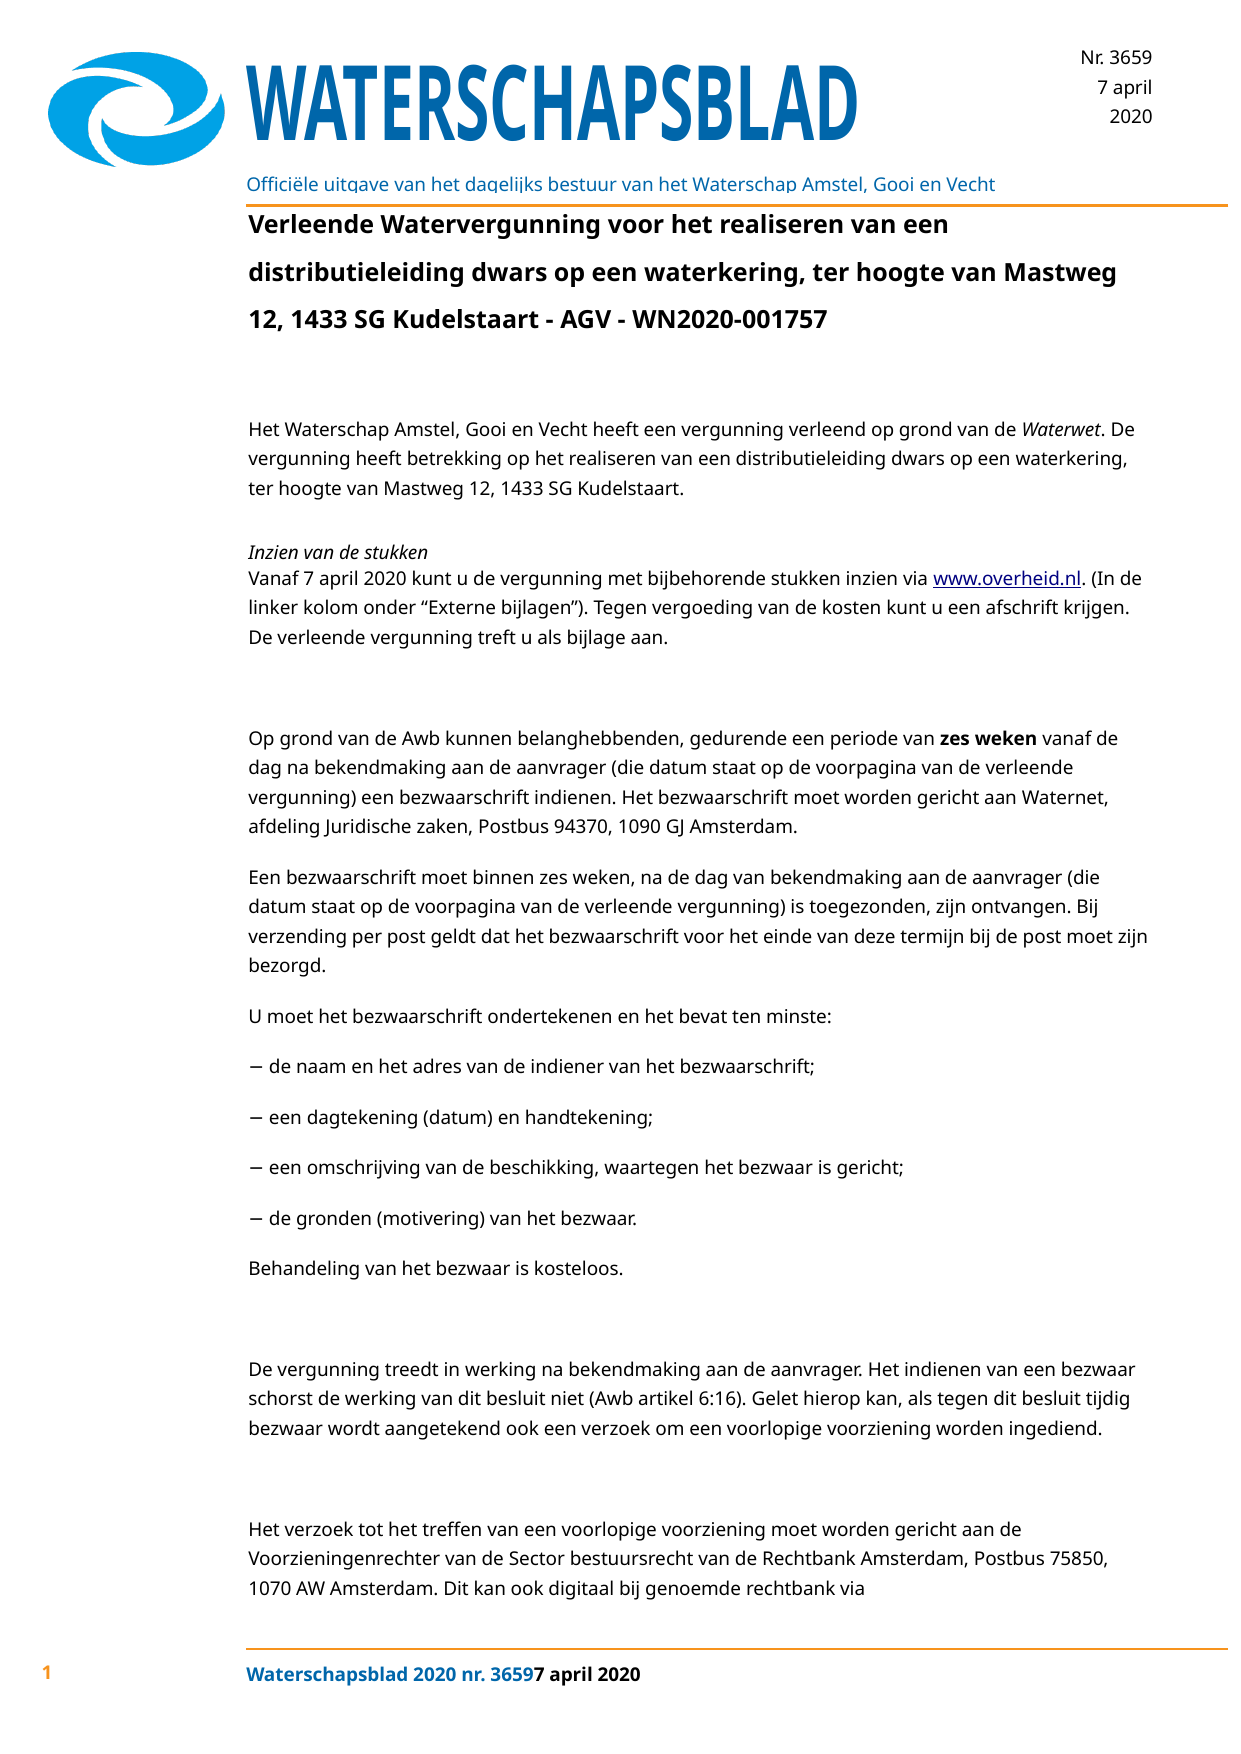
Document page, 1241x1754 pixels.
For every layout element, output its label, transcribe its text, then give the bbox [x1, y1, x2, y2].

picture [41, 47, 231, 172]
text Verleende Watervergunning voor het realiseren van een distributieleiding dwars op een waterkering, ter hoogte van Mastweg 12, 1433 SG Kudelstaart - AGV - WN2020-001757 [248, 207, 1152, 336]
text − een dagtekening (datum) en handtekening; [248, 1104, 1152, 1130]
text Op grond van de Awb kunnen belanghebbenden, gedurende een periode van zes weken vanaf de dag na bekendmaking aan de aanvrager (die datum staat op de voorpagina van de verleende vergunning) een bezwaarschrift indienen. Het bezwaarschrift moet worden gericht aan Waternet, afdeling Juridische zaken, Postbus 94370, 1090 GJ Amsterdam. [248, 725, 1152, 839]
text − de naam en het adres van de indiener van het bezwaarschrift; [248, 1053, 1152, 1079]
text − een omschrijving van de beschikking, waartegen het bezwaar is gericht; [248, 1154, 1152, 1180]
text Inzien van de stukken [248, 539, 1152, 565]
text Behandeling van het bezwaar is kosteloos. [248, 1255, 1152, 1281]
text Vanaf 7 april 2020 kunt u de vergunning met bijbehorende stukken inzien via www.overheid.nl. (In de linker kolom onder “Externe bijlagen”). Tegen vergoeding van de kosten kunt u een afschrift krijgen. De verleende vergunning treft u als bijlage aan. [248, 565, 1152, 650]
text − de gronden (motivering) van het bezwaar. [248, 1205, 1152, 1231]
text Een bezwaarschrift moet binnen zes weken, na de dag van bekendmaking aan de aanvrager (die datum staat op de voorpagina van de verleende vergunning) is toegezonden, zijn ontvangen. Bij verzending per post geldt dat het bezwaarschrift voor het einde van deze termijn bij de post moet zijn bezorgd. [248, 864, 1152, 978]
text U moet het bezwaarschrift ondertekenen en het bevat ten minste: [248, 1003, 1152, 1029]
text Het Waterschap Amstel, Gooi en Vecht heeft een vergunning verleend op grond van de Waterwet. De vergunning heeft betrekking op het realiseren van een distributieleiding dwars op een waterkering, ter hoogte van Mastweg 12, 1433 SG Kudelstaart. [248, 416, 1152, 501]
text De vergunning treedt in werking na bekendmaking aan de aanvrager. Het indienen van een bezwaar schorst de werking van dit besluit niet (Awb artikel 6:16). Gelet hierop kan, als tegen dit besluit tijdig bezwaar wordt aangetekend ook een verzoek om een voorlopige voorziening worden ingediend. [248, 1356, 1152, 1441]
text Het verzoek tot het treffen van een voorlopige voorziening moet worden gericht aan de Voorzieningenrechter van de Sector bestuursrecht van de Rechtbank Amsterdam, Postbus 75850, 1070 AW Amsterdam. Dit kan ook digitaal bij genoemde rechtbank via [248, 1516, 1152, 1601]
